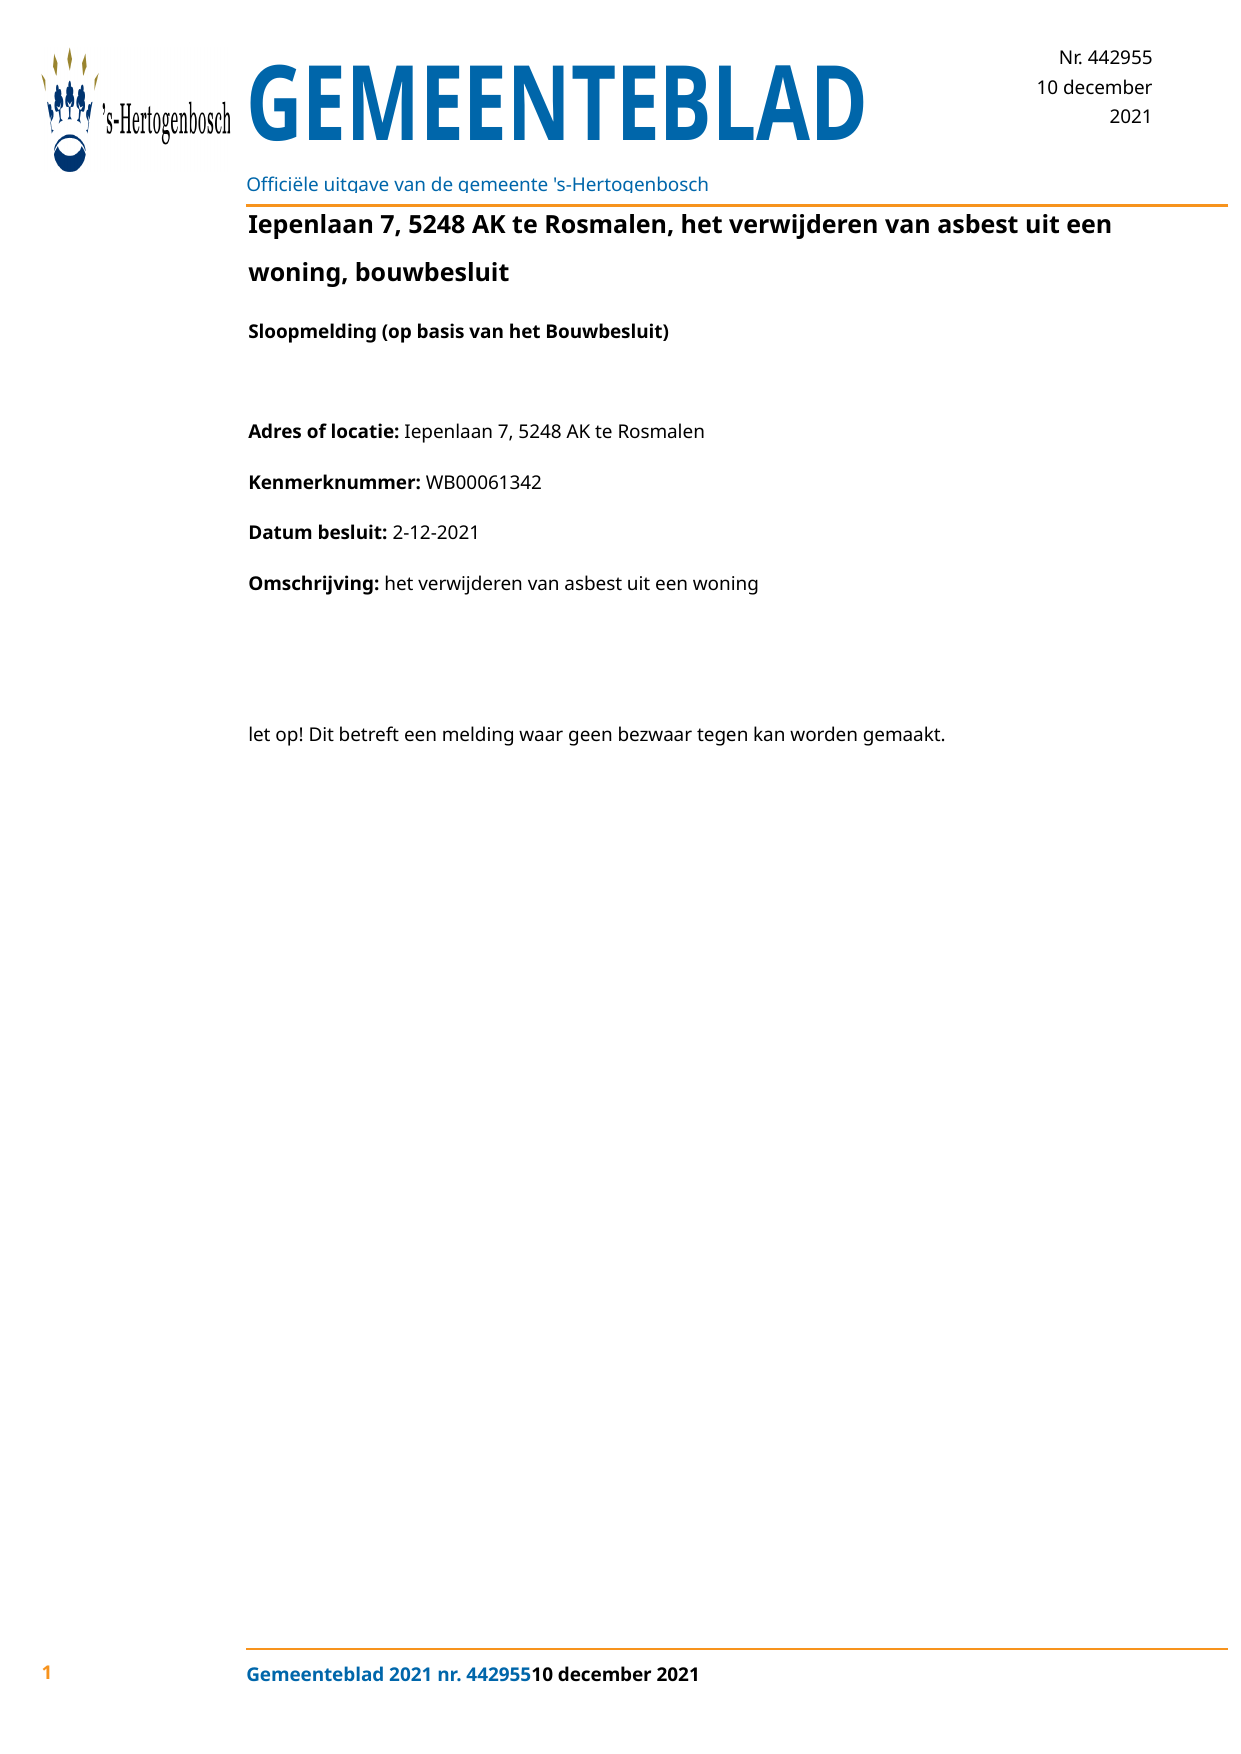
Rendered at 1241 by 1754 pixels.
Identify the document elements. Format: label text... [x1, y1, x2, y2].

text Sloopmelding (op basis van het Bouwbesluit) [248, 318, 1152, 344]
picture [41, 47, 231, 172]
text Kenmerknummer: WB00061342 [248, 469, 1152, 495]
text Omschrijving: het verwijderen van asbest uit een woning [248, 570, 1152, 596]
text let op! Dit betreft een melding waar geen bezwaar tegen kan worden gemaakt. [248, 721, 1152, 747]
text Iepenlaan 7, 5248 AK te Rosmalen, het verwijderen van asbest uit een woning, bouwbesluit [248, 207, 1152, 288]
text Datum besluit: 2-12-2021 [248, 519, 1152, 545]
text Adres of locatie: Iepenlaan 7, 5248 AK te Rosmalen [248, 419, 1152, 444]
